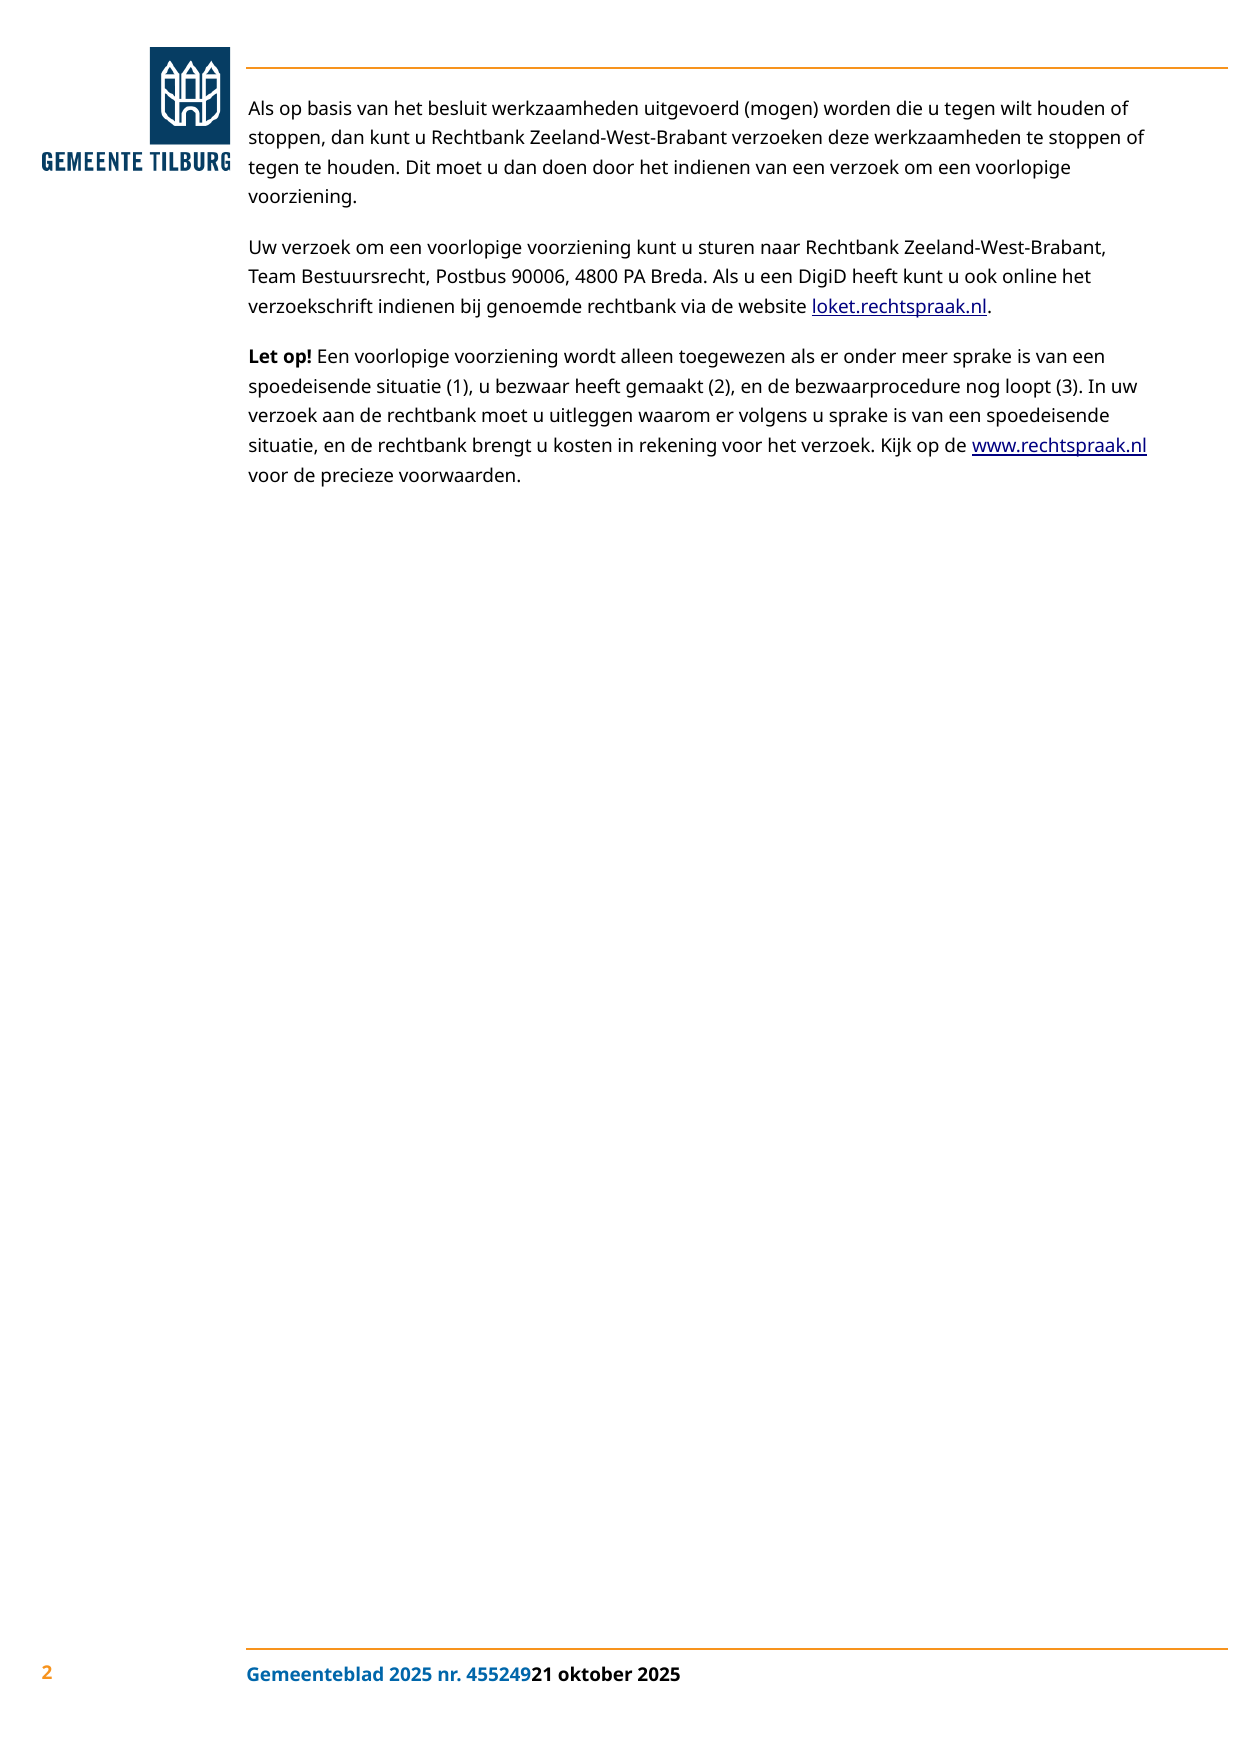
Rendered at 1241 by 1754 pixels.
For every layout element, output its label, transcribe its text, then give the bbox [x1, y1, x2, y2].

text Let op! Een voorlopige voorziening wordt alleen toegewezen als er onder meer sprake is van een spoedeisende situatie (1), u bezwaar heeft gemaakt (2), en de bezwaarprocedure nog loopt (3). In uw verzoek aan de rechtbank moet u uitleggen waarom er volgens u sprake is van een spoedeisende situatie, en de rechtbank brengt u kosten in rekening voor het verzoek. Kijk op de www.rechtspraak.nl voor de precieze voorwaarden. [248, 343, 1152, 488]
picture [41, 47, 231, 172]
text Als op basis van het besluit werkzaamheden uitgevoerd (mogen) worden die u tegen wilt houden of stoppen, dan kunt u Rechtbank Zeeland-West-Brabant verzoeken deze werkzaamheden te stoppen of tegen te houden. Dit moet u dan doen door het indienen van een verzoek om een voorlopige voorziening. [248, 95, 1152, 209]
text Uw verzoek om een voorlopige voorziening kunt u sturen naar Rechtbank Zeeland-West-Brabant, Team Bestuursrecht, Postbus 90006, 4800 PA Breda. Als u een DigiD heeft kunt u ook online het verzoekschrift indienen bij genoemde rechtbank via de website loket.rechtspraak.nl. [248, 234, 1152, 319]
